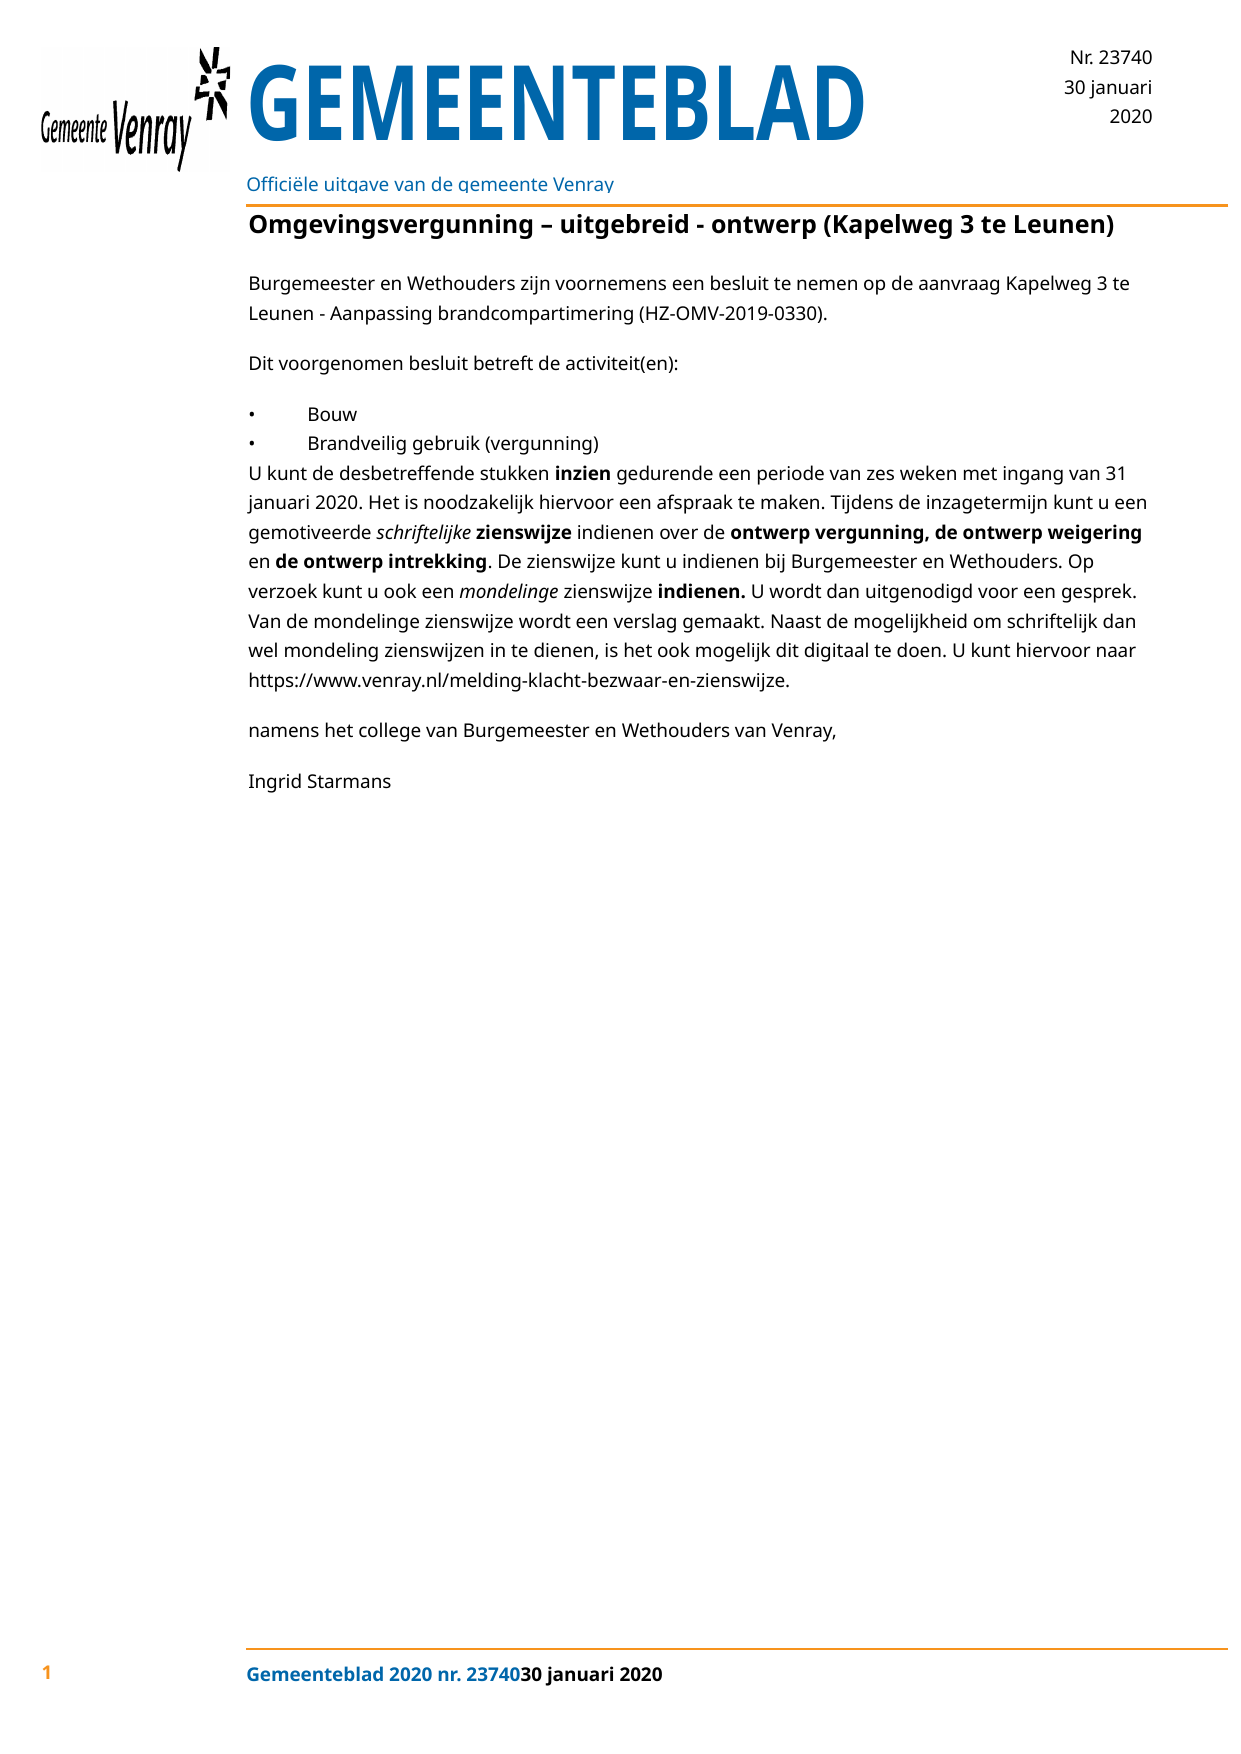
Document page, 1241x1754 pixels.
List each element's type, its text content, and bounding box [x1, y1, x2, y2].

text U kunt de desbetreffende stukken inzien gedurende een periode van zes weken met ingang van 31 januari 2020. Het is noodzakelijk hiervoor een afspraak te maken. Tijdens de inzagetermijn kunt u een gemotiveerde schriftelijke zienswijze indienen over de ontwerp vergunning, de ontwerp weigering en de ontwerp intrekking. De zienswijze kunt u indienen bij Burgemeester en Wethouders. Op verzoek kunt u ook een mondelinge zienswijze indienen. U wordt dan uitgenodigd voor een gesprek. Van de mondelinge zienswijze wordt een verslag gemaakt. Naast de mogelijkheid om schriftelijk dan wel mondeling zienswijzen in te dienen, is het ook mogelijk dit digitaal te doen. U kunt hiervoor naar https://www.venray.nl/melding-klacht-bezwaar-en-zienswijze. [248, 460, 1152, 693]
text Ingrid Starmans [248, 768, 1152, 793]
text Dit voorgenomen besluit betreft de activiteit(en): [248, 350, 1152, 376]
picture [41, 47, 231, 172]
text Burgemeester en Wethouders zijn voornemens een besluit te nemen op de aanvraag Kapelweg 3 te Leunen - Aanpassing brandcompartimering (HZ-OMV-2019-0330). [248, 270, 1152, 326]
text Omgevingsvergunning – uitgebreid - ontwerp (Kapelweg 3 te Leunen) [248, 207, 1152, 241]
list Bouw [248, 401, 1152, 426]
list Brandveilig gebruik (vergunning) [248, 430, 1152, 456]
text namens het college van Burgemeester en Wethouders van Venray, [248, 717, 1152, 743]
